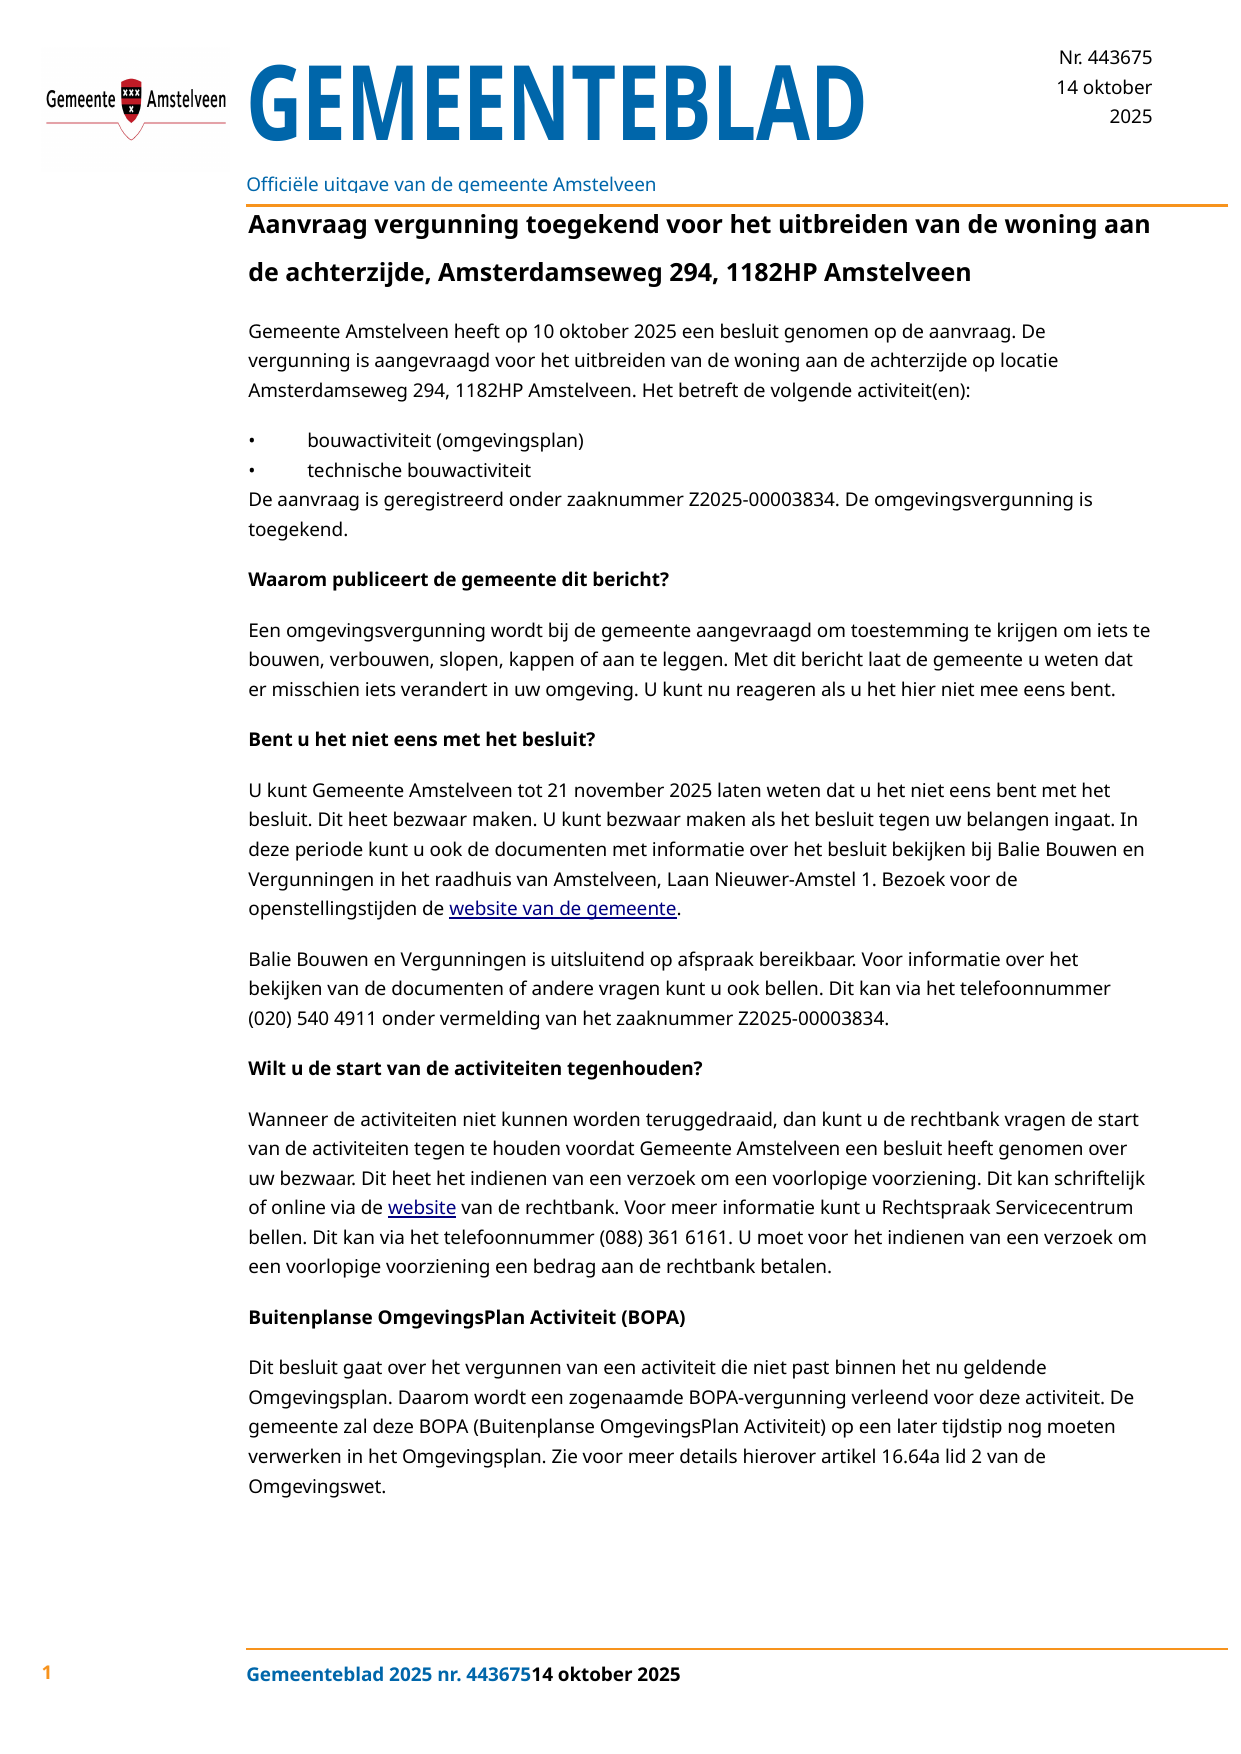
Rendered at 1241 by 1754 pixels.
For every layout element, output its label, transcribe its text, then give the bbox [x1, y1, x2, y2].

text Aanvraag vergunning toegekend voor het uitbreiden van de woning aan de achterzijde, Amsterdamseweg 294, 1182HP Amstelveen [248, 207, 1152, 288]
text Wilt u de start van de activiteiten tegenhouden? [248, 1055, 1152, 1081]
text Wanneer de activiteiten niet kunnen worden teruggedraaid, dan kunt u de rechtbank vragen de start van de activiteiten tegen te houden voordat Gemeente Amstelveen een besluit heeft genomen over uw bezwaar. Dit heet het indienen van een verzoek om een voorlopige voorziening. Dit kan schriftelijk of online via de website van de rechtbank. Voor meer informatie kunt u Rechtspraak Servicecentrum bellen. Dit kan via het telefoonnummer (088) 361 6161. U moet voor het indienen van een verzoek om een voorlopige voorziening een bedrag aan de rechtbank betalen. [248, 1106, 1152, 1279]
picture [41, 47, 231, 172]
text Een omgevingsvergunning wordt bij de gemeente aangevraagd om toestemming te krijgen om iets te bouwen, verbouwen, slopen, kappen of aan te leggen. Met dit bericht laat de gemeente u weten dat er misschien iets verandert in uw omgeving. U kunt nu reageren als u het hier niet mee eens bent. [248, 617, 1152, 702]
text Gemeente Amstelveen heeft op 10 oktober 2025 een besluit genomen op de aanvraag. De vergunning is aangevraagd voor het uitbreiden van de woning aan de achterzijde op locatie Amsterdamseweg 294, 1182HP Amstelveen. Het betreft de volgende activiteit(en): [248, 318, 1152, 403]
text Waarom publiceert de gemeente dit bericht? [248, 567, 1152, 592]
text Buitenplanse OmgevingsPlan Activiteit (BOPA) [248, 1304, 1152, 1330]
text Dit besluit gaat over het vergunnen van een activiteit die niet past binnen het nu geldende Omgevingsplan. Daarom wordt een zogenaamde BOPA-vergunning verleend voor deze activiteit. De gemeente zal deze BOPA (Buitenplanse OmgevingsPlan Activiteit) op een later tijdstip nog moeten verwerken in het Omgevingsplan. Zie voor meer details hierover artikel 16.64a lid 2 van de Omgevingswet. [248, 1354, 1152, 1499]
text U kunt Gemeente Amstelveen tot 21 november 2025 laten weten dat u het niet eens bent met het besluit. Dit heet bezwaar maken. U kunt bezwaar maken als het besluit tegen uw belangen ingaat. In deze periode kunt u ook de documenten met informatie over het besluit bekijken bij Balie Bouwen en Vergunningen in het raadhuis van Amstelveen, Laan Nieuwer-Amstel 1. Bezoek voor de openstellingstijden de website van de gemeente. [248, 777, 1152, 921]
list technische bouwactiviteit [248, 457, 1152, 483]
list bouwactiviteit (omgevingsplan) [248, 427, 1152, 453]
text Bent u het niet eens met het besluit? [248, 727, 1152, 752]
text Balie Bouwen en Vergunningen is uitsluitend op afspraak bereikbaar. Voor informatie over het bekijken van de documenten of andere vragen kunt u ook bellen. Dit kan via het telefoonnummer (020) 540 4911 onder vermelding van het zaaknummer Z2025-00003834. [248, 946, 1152, 1031]
text De aanvraag is geregistreerd onder zaaknummer Z2025-00003834. De omgevingsvergunning is toegekend. [248, 487, 1152, 542]
